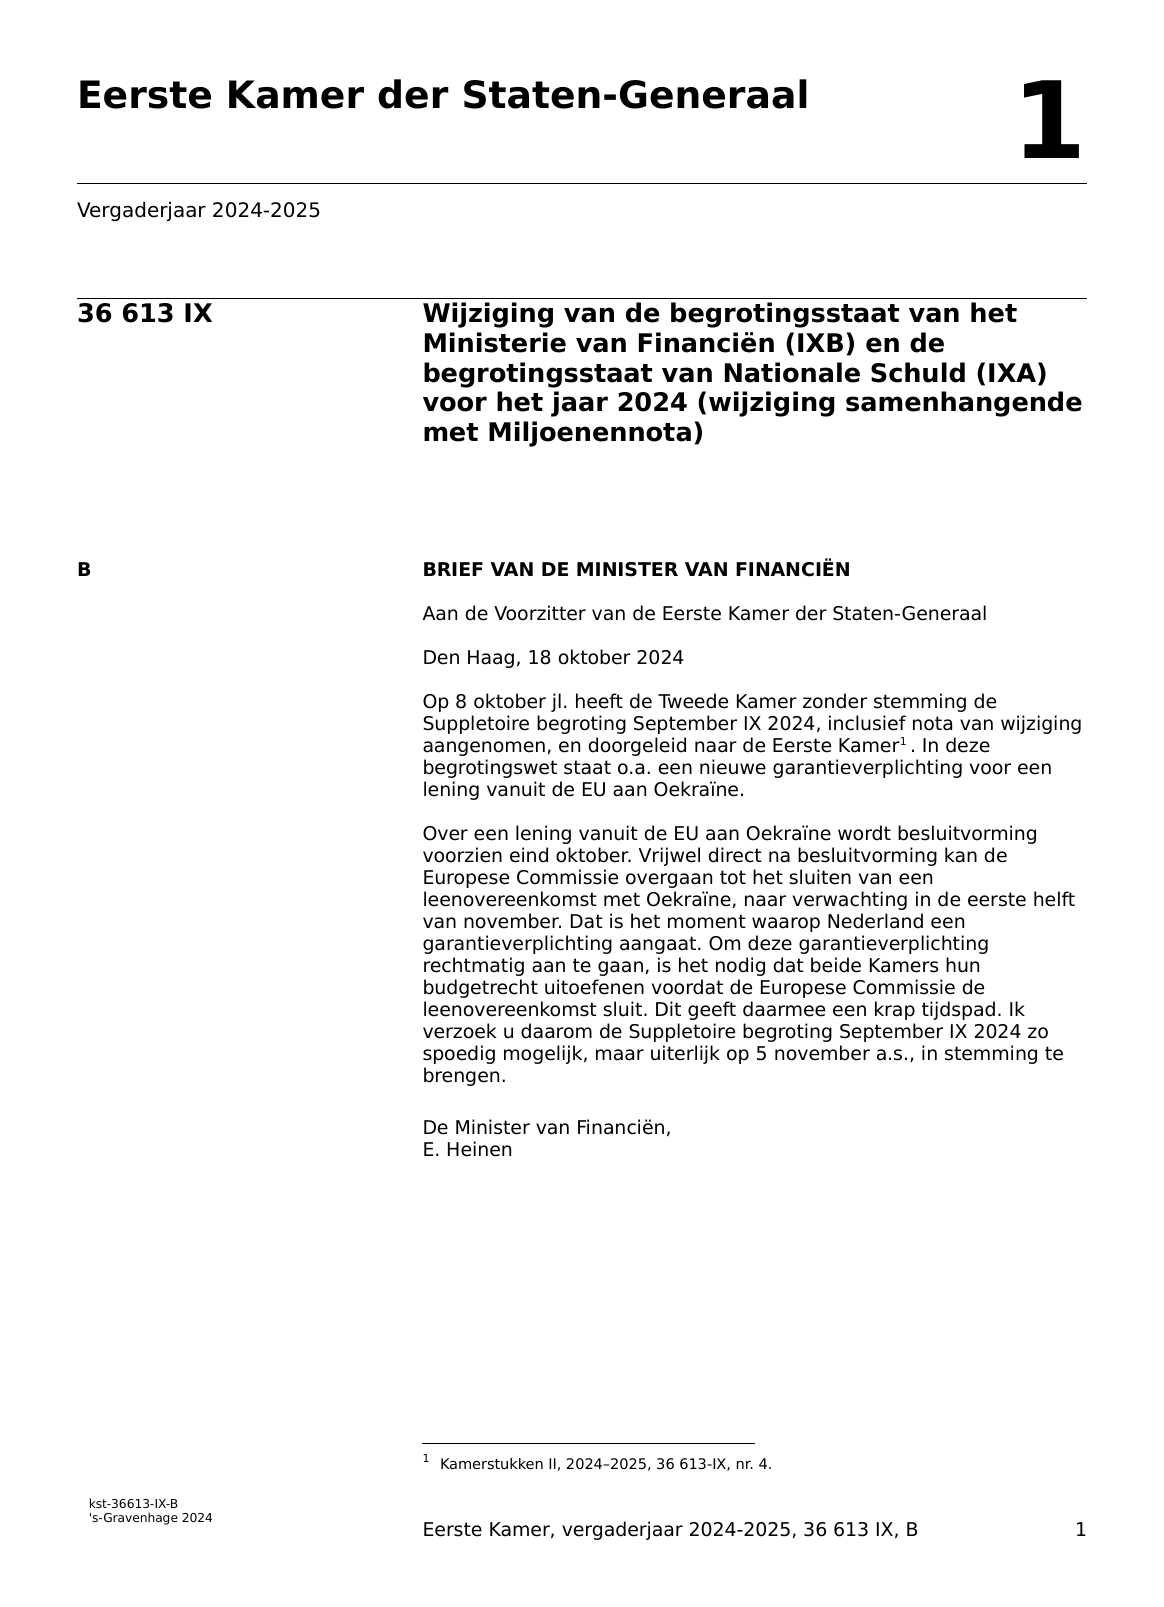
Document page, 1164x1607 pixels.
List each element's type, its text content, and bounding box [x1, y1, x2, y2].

table_header Eerste Kamer der Staten-Generaal [77, 59, 886, 183]
text Op 8 oktober jl. heeft de Tweede Kamer zonder stemming de Suppletoire begroting September IX 2024, inclusief nota van wijziging aangenomen, en doorgeleid naar de Eerste Kamer. In deze begrotingswet staat o.a. een nieuwe garantieverplichting voor een lening vanuit de EU aan Oekraïne. [422, 691, 1087, 801]
text kst-36613-IX-B [88, 1497, 323, 1511]
text Aan de Voorzitter van de Eerste Kamer der Staten-Generaal [422, 603, 1087, 624]
text Over een lening vanuit de EU aan Oekraïne wordt besluitvorming voorzien eind oktober. Vrijwel direct na besluitvorming kan de Europese Commissie overgaan tot het sluiten van een leenovereenkomst met Oekraïne, naar verwachting in de eerste helft van november. Dat is het moment waarop Nederland een garantieverplichting aangaat. Om deze garantieverplichting rechtmatig aan te gaan, is het nodig dat beide Kamers hun budgetrecht uitoefenen voordat de Europese Commissie de leenovereenkomst sluit. Dit geeft daarmee een krap tijdspad. Ik verzoek u daarom de Suppletoire begroting September IX 2024 zo spoedig mogelijk, maar uiterlijk op 5 november a.s., in stemming te brengen. [422, 823, 1087, 1087]
subtitle 36 613 IX Wijziging van de begrotingsstaat van het Ministerie van Financiën (IXB) en de begrotingsstaat van Nationale Schuld (IXA) voor het jaar 2024 (wijziging samenhangende met Miljoenennota) [77, 299, 1087, 447]
subtitle B BRIEF VAN DE MINISTER VAN FINANCIËN [77, 558, 1087, 580]
table_cell Vergaderjaar 2024-2025 [77, 184, 1087, 298]
text 's-Gravenhage 2024 [88, 1511, 323, 1525]
table_header 1 [886, 59, 1087, 183]
text Den Haag, 18 oktober 2024 [422, 647, 1087, 669]
text De Minister van Financiën, E. Heinen [422, 1117, 1087, 1161]
text Kamerstukken II, 2024–2025, 36 613-IX, nr. 4. [422, 1452, 1087, 1474]
